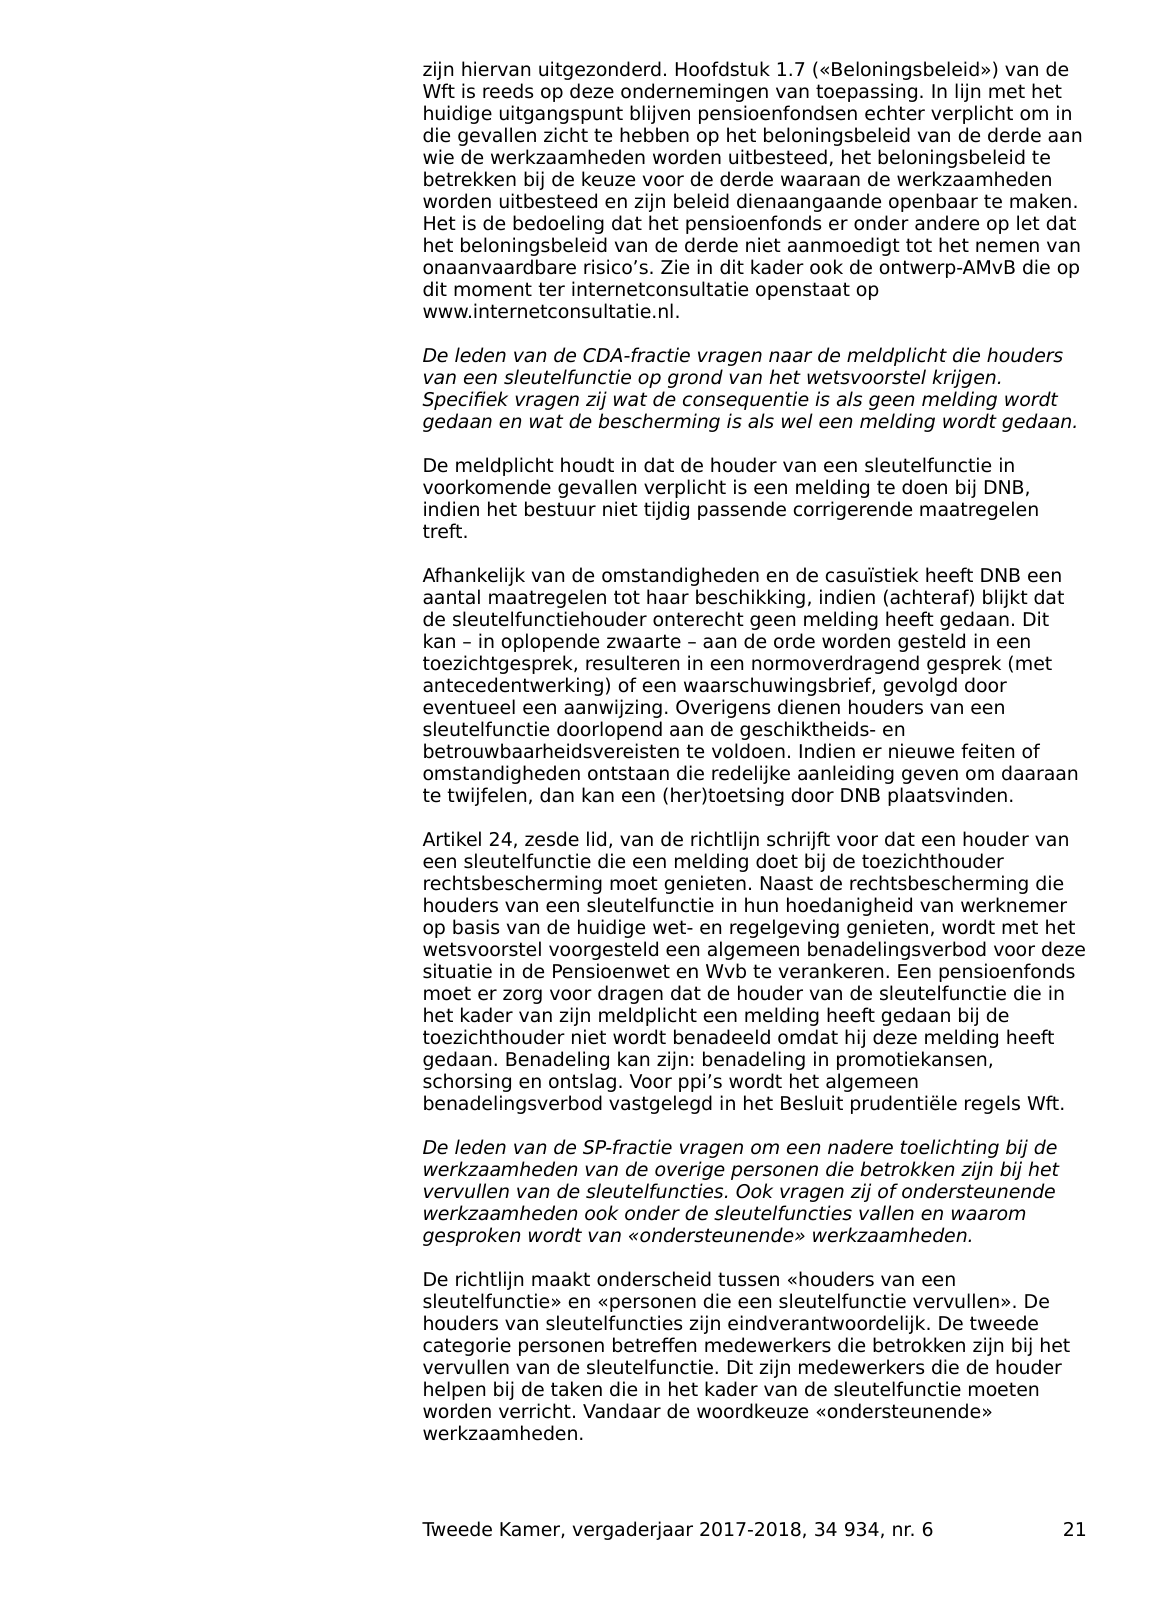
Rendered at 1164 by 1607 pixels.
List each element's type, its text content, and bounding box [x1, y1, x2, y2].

text De meldplicht houdt in dat de houder van een sleutelfunctie in voorkomende gevallen verplicht is een melding te doen bij DNB, indien het bestuur niet tijdig passende corrigerende maatregelen treft. [422, 455, 1087, 543]
text zijn hiervan uitgezonderd. Hoofdstuk 1.7 («Beloningsbeleid») van de Wft is reeds op deze ondernemingen van toepassing. In lijn met het huidige uitgangspunt blijven pensioenfondsen echter verplicht om in die gevallen zicht te hebben op het beloningsbeleid van de derde aan wie de werkzaamheden worden uitbesteed, het beloningsbeleid te betrekken bij de keuze voor de derde waaraan de werkzaamheden worden uitbesteed en zijn beleid dienaangaande openbaar te maken. Het is de bedoeling dat het pensioenfonds er onder andere op let dat het beloningsbeleid van de derde niet aanmoedigt tot het nemen van onaanvaardbare risico’s. Zie in dit kader ook de ontwerp-AMvB die op dit moment ter internetconsultatie openstaat op www.internetconsultatie.nl. [422, 59, 1087, 323]
text Afhankelijk van de omstandigheden en de casuïstiek heeft DNB een aantal maatregelen tot haar beschikking, indien (achteraf) blijkt dat de sleutelfunctiehouder onterecht geen melding heeft gedaan. Dit kan – in oplopende zwaarte – aan de orde worden gesteld in een toezichtgesprek, resulteren in een normoverdragend gesprek (met antecedentwerking) of een waarschuwingsbrief, gevolgd door eventueel een aanwijzing. Overigens dienen houders van een sleutelfunctie doorlopend aan de geschiktheids- en betrouwbaarheidsvereisten te voldoen. Indien er nieuwe feiten of omstandigheden ontstaan die redelijke aanleiding geven om daaraan te twijfelen, dan kan een (her)toetsing door DNB plaatsvinden. [422, 565, 1087, 807]
text De richtlijn maakt onderscheid tussen «houders van een sleutelfunctie» en «personen die een sleutelfunctie vervullen». De houders van sleutelfuncties zijn eindverantwoordelijk. De tweede categorie personen betreffen medewerkers die betrokken zijn bij het vervullen van de sleutelfunctie. Dit zijn medewerkers die de houder helpen bij de taken die in het kader van de sleutelfunctie moeten worden verricht. Vandaar de woordkeuze «ondersteunende» werkzaamheden. [422, 1269, 1087, 1445]
text De leden van de CDA-fractie vragen naar de meldplicht die houders van een sleutelfunctie op grond van het wetsvoorstel krijgen. Specifiek vragen zij wat de consequentie is als geen melding wordt gedaan en wat de bescherming is als wel een melding wordt gedaan. [422, 345, 1087, 433]
text Artikel 24, zesde lid, van de richtlijn schrijft voor dat een houder van een sleutelfunctie die een melding doet bij de toezichthouder rechtsbescherming moet genieten. Naast de rechtsbescherming die houders van een sleutelfunctie in hun hoedanigheid van werknemer op basis van de huidige wet- en regelgeving genieten, wordt met het wetsvoorstel voorgesteld een algemeen benadelingsverbod voor deze situatie in de Pensioenwet en Wvb te verankeren. Een pensioenfonds moet er zorg voor dragen dat de houder van de sleutelfunctie die in het kader van zijn meldplicht een melding heeft gedaan bij de toezichthouder niet wordt benadeeld omdat hij deze melding heeft gedaan. Benadeling kan zijn: benadeling in promotiekansen, schorsing en ontslag. Voor ppi’s wordt het algemeen benadelingsverbod vastgelegd in het Besluit prudentiële regels Wft. [422, 829, 1087, 1115]
text De leden van de SP-fractie vragen om een nadere toelichting bij de werkzaamheden van de overige personen die betrokken zijn bij het vervullen van de sleutelfuncties. Ook vragen zij of ondersteunende werkzaamheden ook onder de sleutelfuncties vallen en waarom gesproken wordt van «ondersteunende» werkzaamheden. [422, 1137, 1087, 1247]
